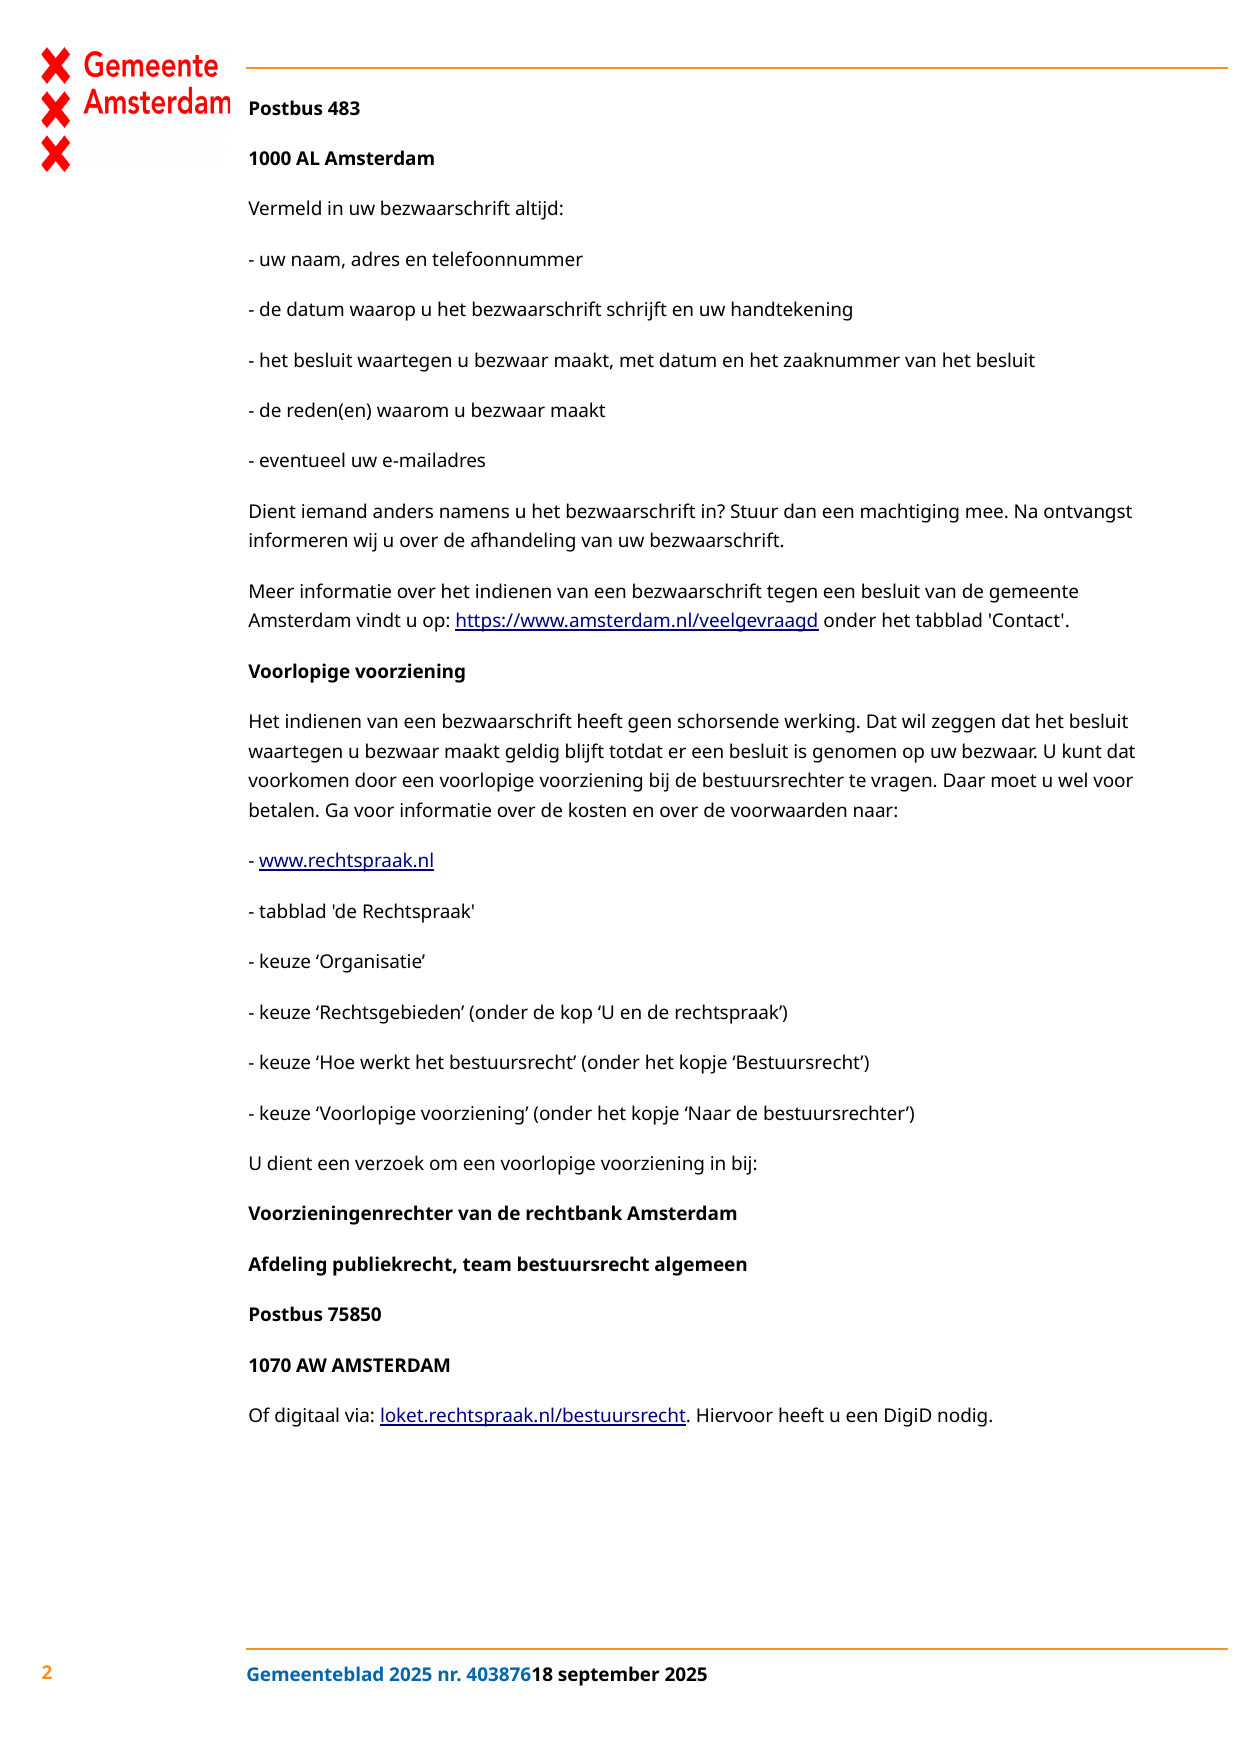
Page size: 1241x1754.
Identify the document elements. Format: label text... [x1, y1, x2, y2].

text - de reden(en) waarom u bezwaar maakt [248, 397, 1152, 423]
text - de datum waarop u het bezwaarschrift schrijft en uw handtekening [248, 296, 1152, 322]
text U dient een verzoek om een voorlopige voorziening in bij: [248, 1150, 1152, 1176]
picture [41, 47, 231, 172]
text - keuze ‘Hoe werkt het bestuursrecht’ (onder het kopje ‘Bestuursrecht’) [248, 1049, 1152, 1075]
text Postbus 75850 [248, 1301, 1152, 1327]
text Dient iemand anders namens u het bezwaarschrift in? Stuur dan een machtiging mee. Na ontvangst informeren wij u over de afhandeling van uw bezwaarschrift. [248, 498, 1152, 553]
text Postbus 483 [248, 95, 1152, 121]
text Of digitaal via: loket.rechtspraak.nl/bestuursrecht. Hiervoor heeft u een DigiD nodig. [248, 1402, 1152, 1428]
text Vermeld in uw bezwaarschrift altijd: [248, 196, 1152, 221]
text - uw naam, adres en telefoonnummer [248, 246, 1152, 272]
text - keuze ‘Rechtsgebieden’ (onder de kop ‘U en de rechtspraak’) [248, 999, 1152, 1025]
text - eventueel uw e-mailadres [248, 448, 1152, 473]
text - www.rechtspraak.nl [248, 848, 1152, 873]
text Voorlopige voorziening [248, 658, 1152, 684]
text Het indienen van een bezwaarschrift heeft geen schorsende werking. Dat wil zeggen dat het besluit waartegen u bezwaar maakt geldig blijft totdat er een besluit is genomen op uw bezwaar. U kunt dat voorkomen door een voorlopige voorziening bij de bestuursrechter te vragen. Daar moet u wel voor betalen. Ga voor informatie over de kosten en over de voorwaarden naar: [248, 708, 1152, 823]
text - keuze ‘Organisatie’ [248, 948, 1152, 974]
text Afdeling publiekrecht, team bestuursrecht algemeen [248, 1251, 1152, 1277]
text Voorzieningenrechter van de rechtbank Amsterdam [248, 1201, 1152, 1226]
text 1000 AL Amsterdam [248, 145, 1152, 171]
text 1070 AW AMSTERDAM [248, 1352, 1152, 1378]
text - keuze ‘Voorlopige voorziening’ (onder het kopje ‘Naar de bestuursrechter’) [248, 1100, 1152, 1126]
text - het besluit waartegen u bezwaar maakt, met datum en het zaaknummer van het besluit [248, 347, 1152, 373]
text - tabblad 'de Rechtspraak' [248, 898, 1152, 924]
text Meer informatie over het indienen van een bezwaarschrift tegen een besluit van de gemeente Amsterdam vindt u op: https://www.amsterdam.nl/veelgevraagd onder het tabblad 'Contact'. [248, 578, 1152, 633]
